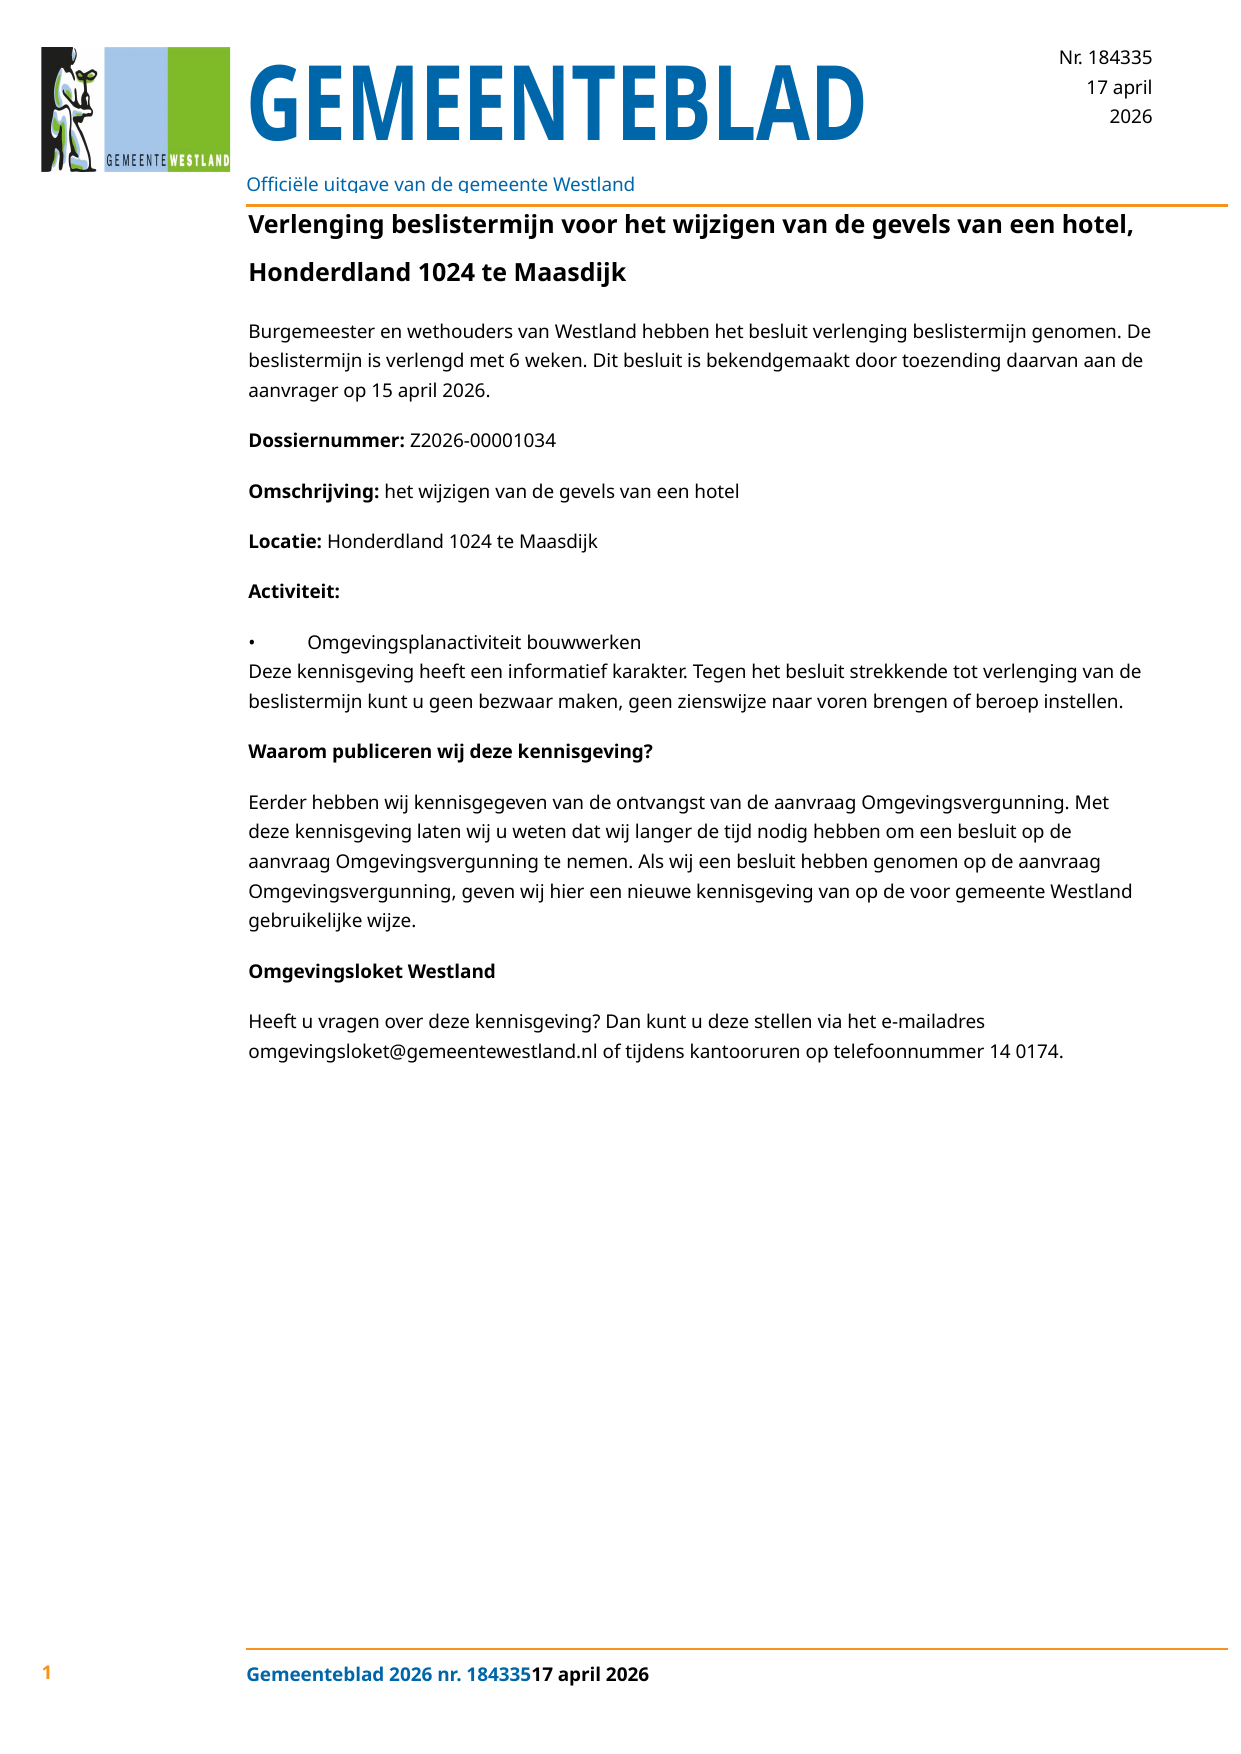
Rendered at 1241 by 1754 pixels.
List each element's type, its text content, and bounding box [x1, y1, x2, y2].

list Omgevingsplanactiviteit bouwwerken [248, 629, 1152, 655]
text Waarom publiceren wij deze kennisgeving? [248, 739, 1152, 764]
text Burgemeester en wethouders van Westland hebben het besluit verlenging beslistermijn genomen. De beslistermijn is verlengd met 6 weken. Dit besluit is bekendgemaakt door toezending daarvan aan de aanvrager op 15 april 2026. [248, 318, 1152, 403]
picture [41, 47, 231, 172]
text Deze kennisgeving heeft een informatief karakter. Tegen het besluit strekkende tot verlenging van de beslistermijn kunt u geen bezwaar maken, geen zienswijze naar voren brengen of beroep instellen. [248, 659, 1152, 714]
text Omschrijving: het wijzigen van de gevels van een hotel [248, 478, 1152, 504]
text Locatie: Honderdland 1024 te Maasdijk [248, 528, 1152, 554]
text Omgevingsloket Westland [248, 958, 1152, 984]
text Heeft u vragen over deze kennisgeving? Dan kunt u deze stellen via het e-mailadres omgevingsloket@gemeentewestland.nl of tijdens kantooruren op telefoonnummer 14 0174. [248, 1008, 1152, 1064]
text Verlenging beslistermijn voor het wijzigen van de gevels van een hotel, Honderdland 1024 te Maasdijk [248, 207, 1152, 288]
text Dossiernummer: Z2026-00001034 [248, 427, 1152, 453]
text Activiteit: [248, 579, 1152, 604]
text Eerder hebben wij kennisgegeven van de ontvangst van de aanvraag Omgevingsvergunning. Met deze kennisgeving laten wij u weten dat wij langer de tijd nodig hebben om een besluit op de aanvraag Omgevingsvergunning te nemen. Als wij een besluit hebben genomen op de aanvraag Omgevingsvergunning, geven wij hier een nieuwe kennisgeving van op de voor gemeente Westland gebruikelijke wijze. [248, 789, 1152, 933]
